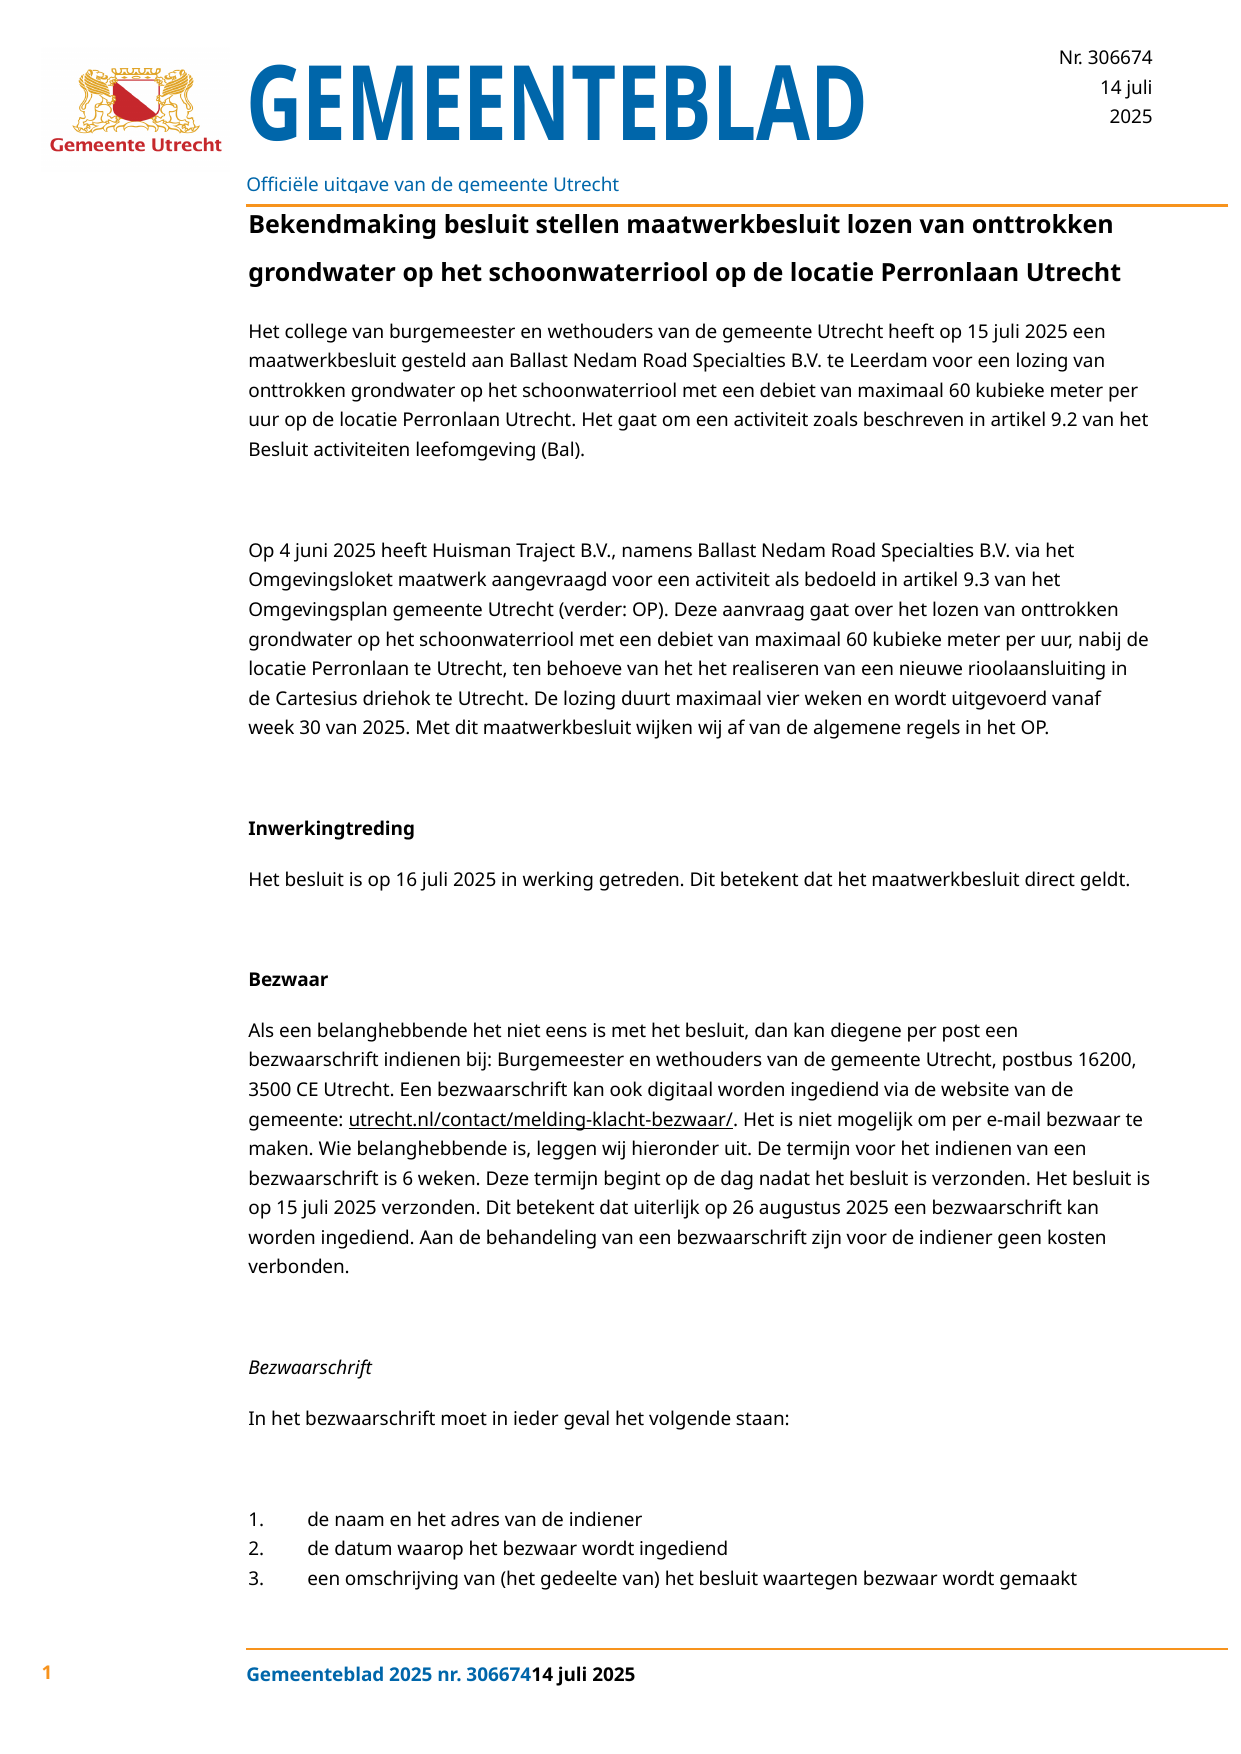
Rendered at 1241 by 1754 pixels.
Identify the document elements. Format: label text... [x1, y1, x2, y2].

text Op 4 juni 2025 heeft Huisman Traject B.V., namens Ballast Nedam Road Specialties B.V. via het Omgevingsloket maatwerk aangevraagd voor een activiteit als bedoeld in artikel 9.3 van het Omgevingsplan gemeente Utrecht (verder: OP). Deze aanvraag gaat over het lozen van onttrokken grondwater op het schoonwaterriool met een debiet van maximaal 60 kubieke meter per uur, nabij de locatie Perronlaan te Utrecht, ten behoeve van het het realiseren van een nieuwe rioolaansluiting in de Cartesius driehok te Utrecht. De lozing duurt maximaal vier weken en wordt uitgevoerd vanaf week 30 van 2025. Met dit maatwerkbesluit wijken wij af van de algemene regels in het OP. [248, 537, 1152, 740]
text In het bezwaarschrift moet in ieder geval het volgende staan: [248, 1405, 1152, 1431]
list een omschrijving van (het gedeelte van) het besluit waartegen bezwaar wordt gemaakt [248, 1565, 1152, 1591]
list de naam en het adres van de indiener [248, 1506, 1152, 1532]
text Het besluit is op 16 juli 2025 in werking getreden. Dit betekent dat het maatwerkbesluit direct geldt. [248, 866, 1152, 892]
text Het college van burgemeester en wethouders van de gemeente Utrecht heeft op 15 juli 2025 een maatwerkbesluit gesteld aan Ballast Nedam Road Specialties B.V. te Leerdam voor een lozing van onttrokken grondwater op het schoonwaterriool met een debiet van maximaal 60 kubieke meter per uur op de locatie Perronlaan Utrecht. Het gaat om een activiteit zoals beschreven in artikel 9.2 van het Besluit activiteiten leefomgeving (Bal). [248, 318, 1152, 462]
text Inwerkingtreding [248, 815, 1152, 841]
picture [41, 47, 231, 172]
text Bekendmaking besluit stellen maatwerkbesluit lozen van onttrokken grondwater op het schoonwaterriool op de locatie Perronlaan Utrecht [248, 207, 1152, 288]
text Bezwaarschrift [248, 1354, 1152, 1380]
text Bezwaar [248, 967, 1152, 992]
list de datum waarop het bezwaar wordt ingediend [248, 1535, 1152, 1561]
text Als een belanghebbende het niet eens is met het besluit, dan kan diegene per post een bezwaarschrift indienen bij: Burgemeester en wethouders van de gemeente Utrecht, postbus 16200, 3500 CE Utrecht. Een bezwaarschrift kan ook digitaal worden ingediend via de website van de gemeente: utrecht.nl/contact/melding-klacht-bezwaar/. Het is niet mogelijk om per e-mail bezwaar te maken. Wie belanghebbende is, leggen wij hieronder uit. De termijn voor het indienen van een bezwaarschrift is 6 weken. Deze termijn begint op de dag nadat het besluit is verzonden. Het besluit is op 15 juli 2025 verzonden. Dit betekent dat uiterlijk op 26 augustus 2025 een bezwaarschrift kan worden ingediend. Aan de behandeling van een bezwaarschrift zijn voor de indiener geen kosten verbonden. [248, 1017, 1152, 1279]
